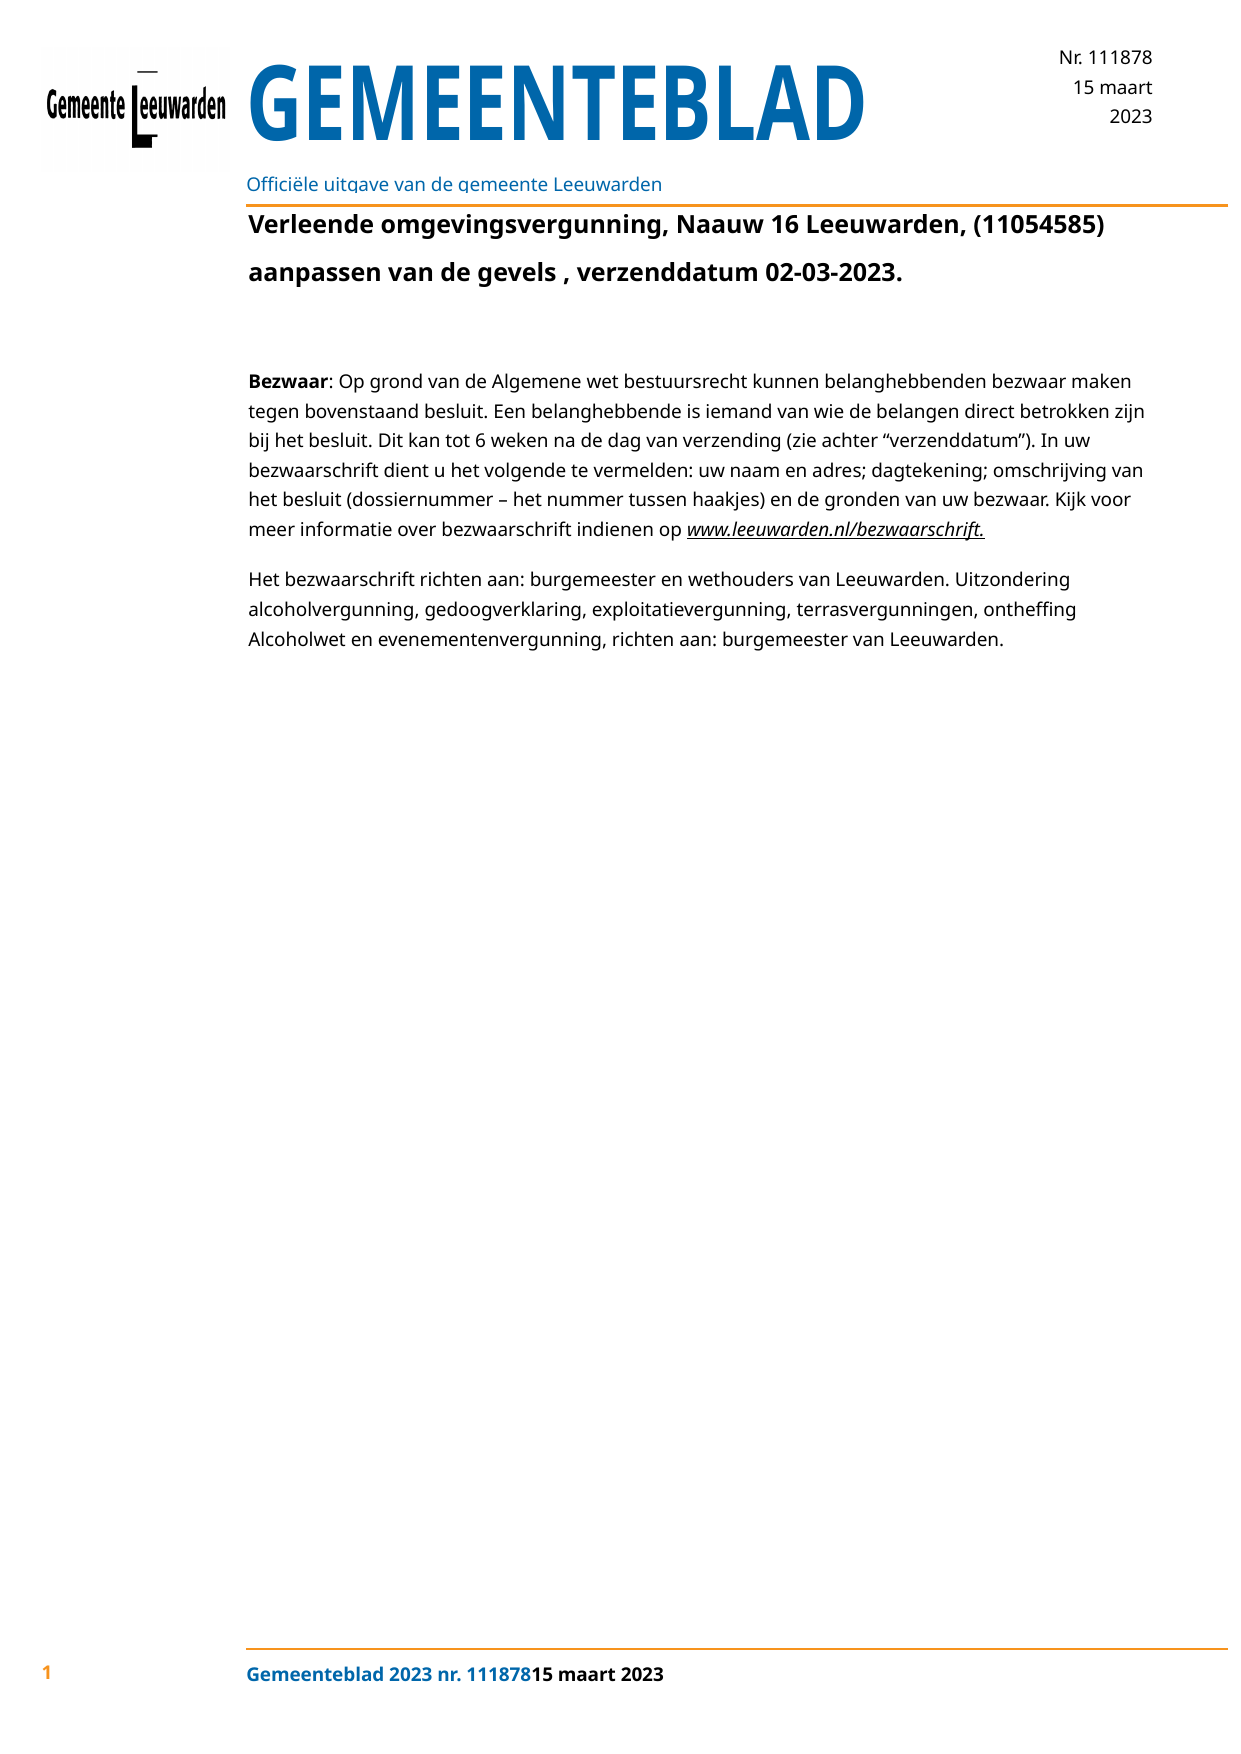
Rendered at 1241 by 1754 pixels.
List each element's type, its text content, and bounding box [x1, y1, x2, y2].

text Het bezwaarschrift richten aan: burgemeester en wethouders van Leeuwarden. Uitzondering alcoholvergunning, gedoogverklaring, exploitatievergunning, terrasvergunningen, ontheffing Alcoholwet en evenementenvergunning, richten aan: burgemeester van Leeuwarden. [248, 567, 1152, 652]
picture [41, 47, 231, 172]
text Verleende omgevingsvergunning, Naauw 16 Leeuwarden, (11054585) aanpassen van de gevels , verzenddatum 02-03-2023. [248, 207, 1152, 288]
text Bezwaar: Op grond van de Algemene wet bestuursrecht kunnen belanghebbenden bezwaar maken tegen bovenstaand besluit. Een belanghebbende is iemand van wie de belangen direct betrokken zijn bij het besluit. Dit kan tot 6 weken na de dag van verzending (zie achter “verzenddatum”). In uw bezwaarschrift dient u het volgende te vermelden: uw naam en adres; dagtekening; omschrijving van het besluit (dossiernummer – het nummer tussen haakjes) en de gronden van uw bezwaar. Kijk voor meer informatie over bezwaarschrift indienen op www.leeuwarden.nl/bezwaarschrift. [248, 368, 1152, 542]
